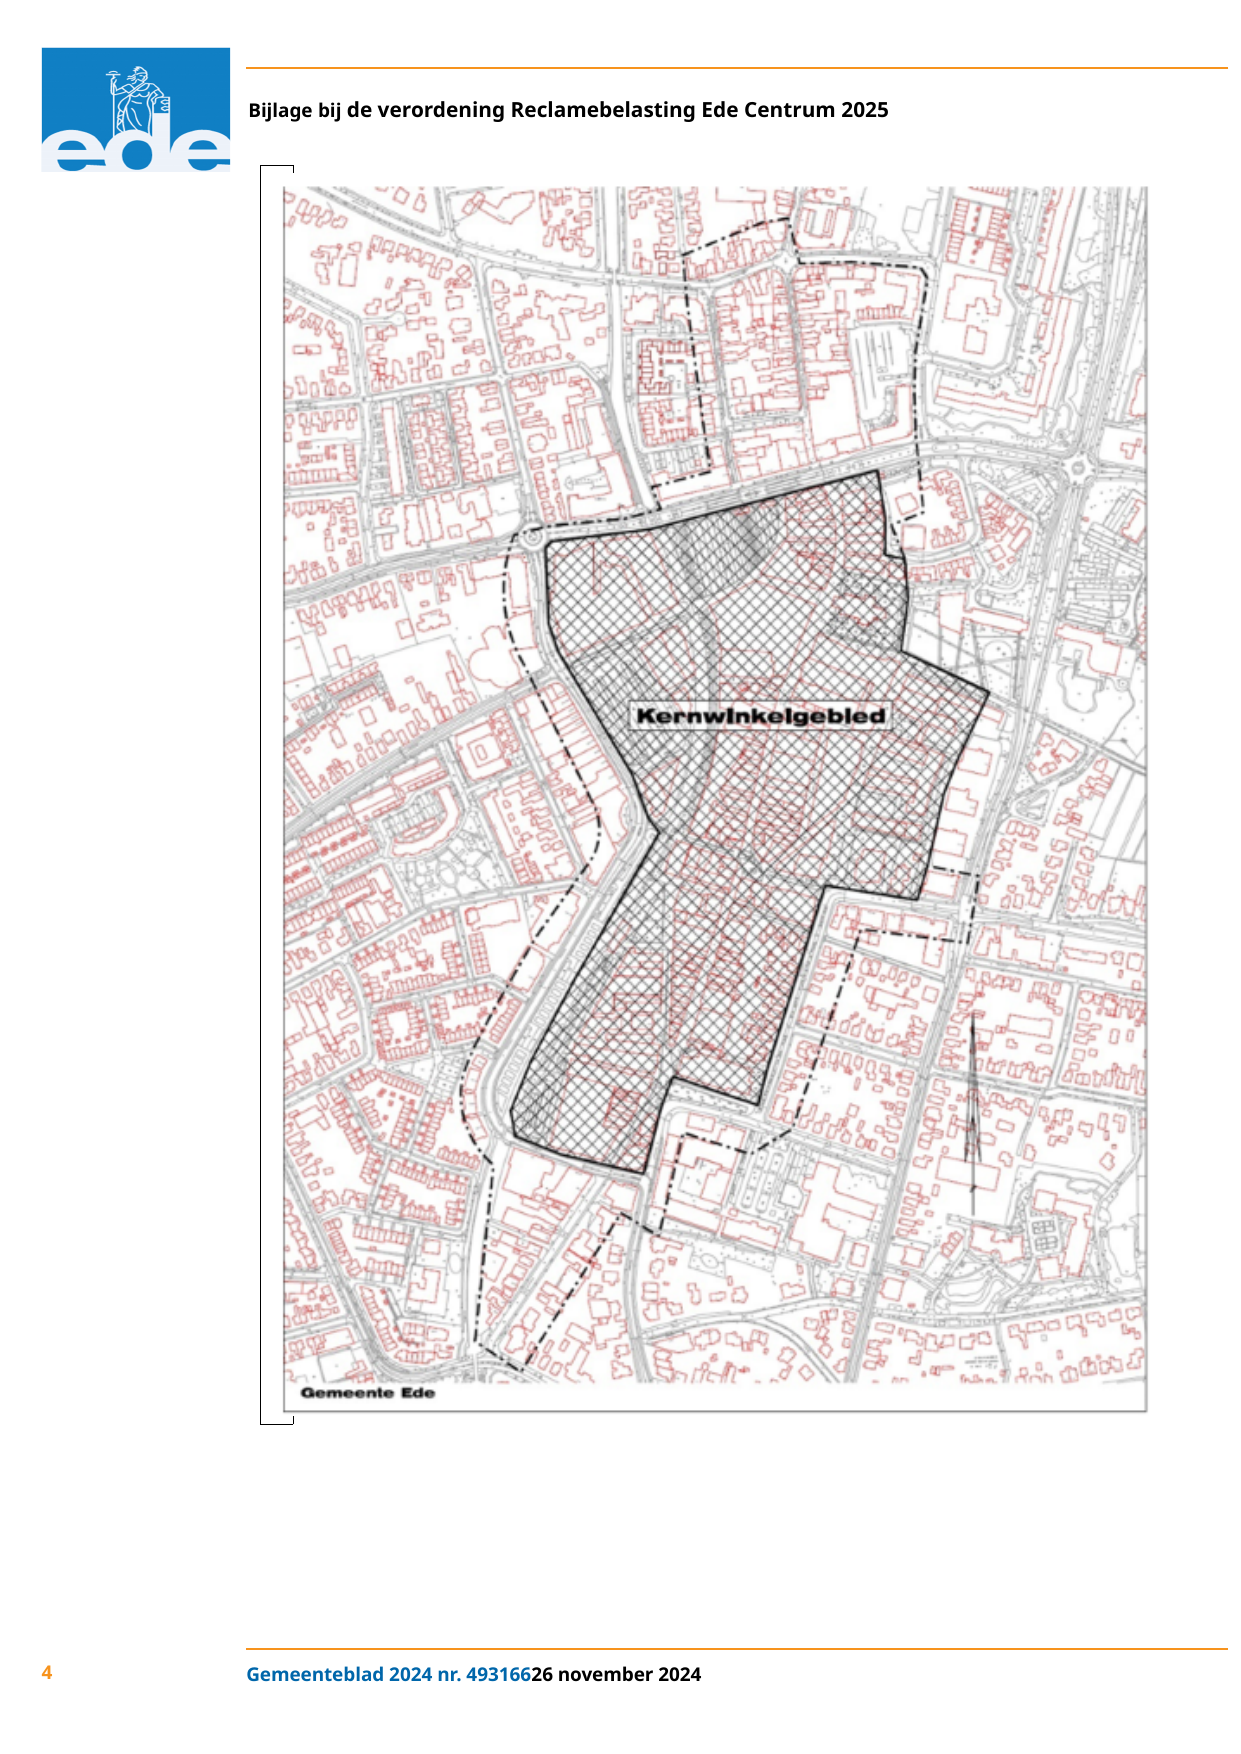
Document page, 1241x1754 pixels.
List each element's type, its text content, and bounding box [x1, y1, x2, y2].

picture [41, 47, 231, 172]
text Bijlage bij de verordening Reclamebelasting Ede Centrum 2025 [248, 95, 1152, 123]
picture [268, 173, 1155, 1416]
